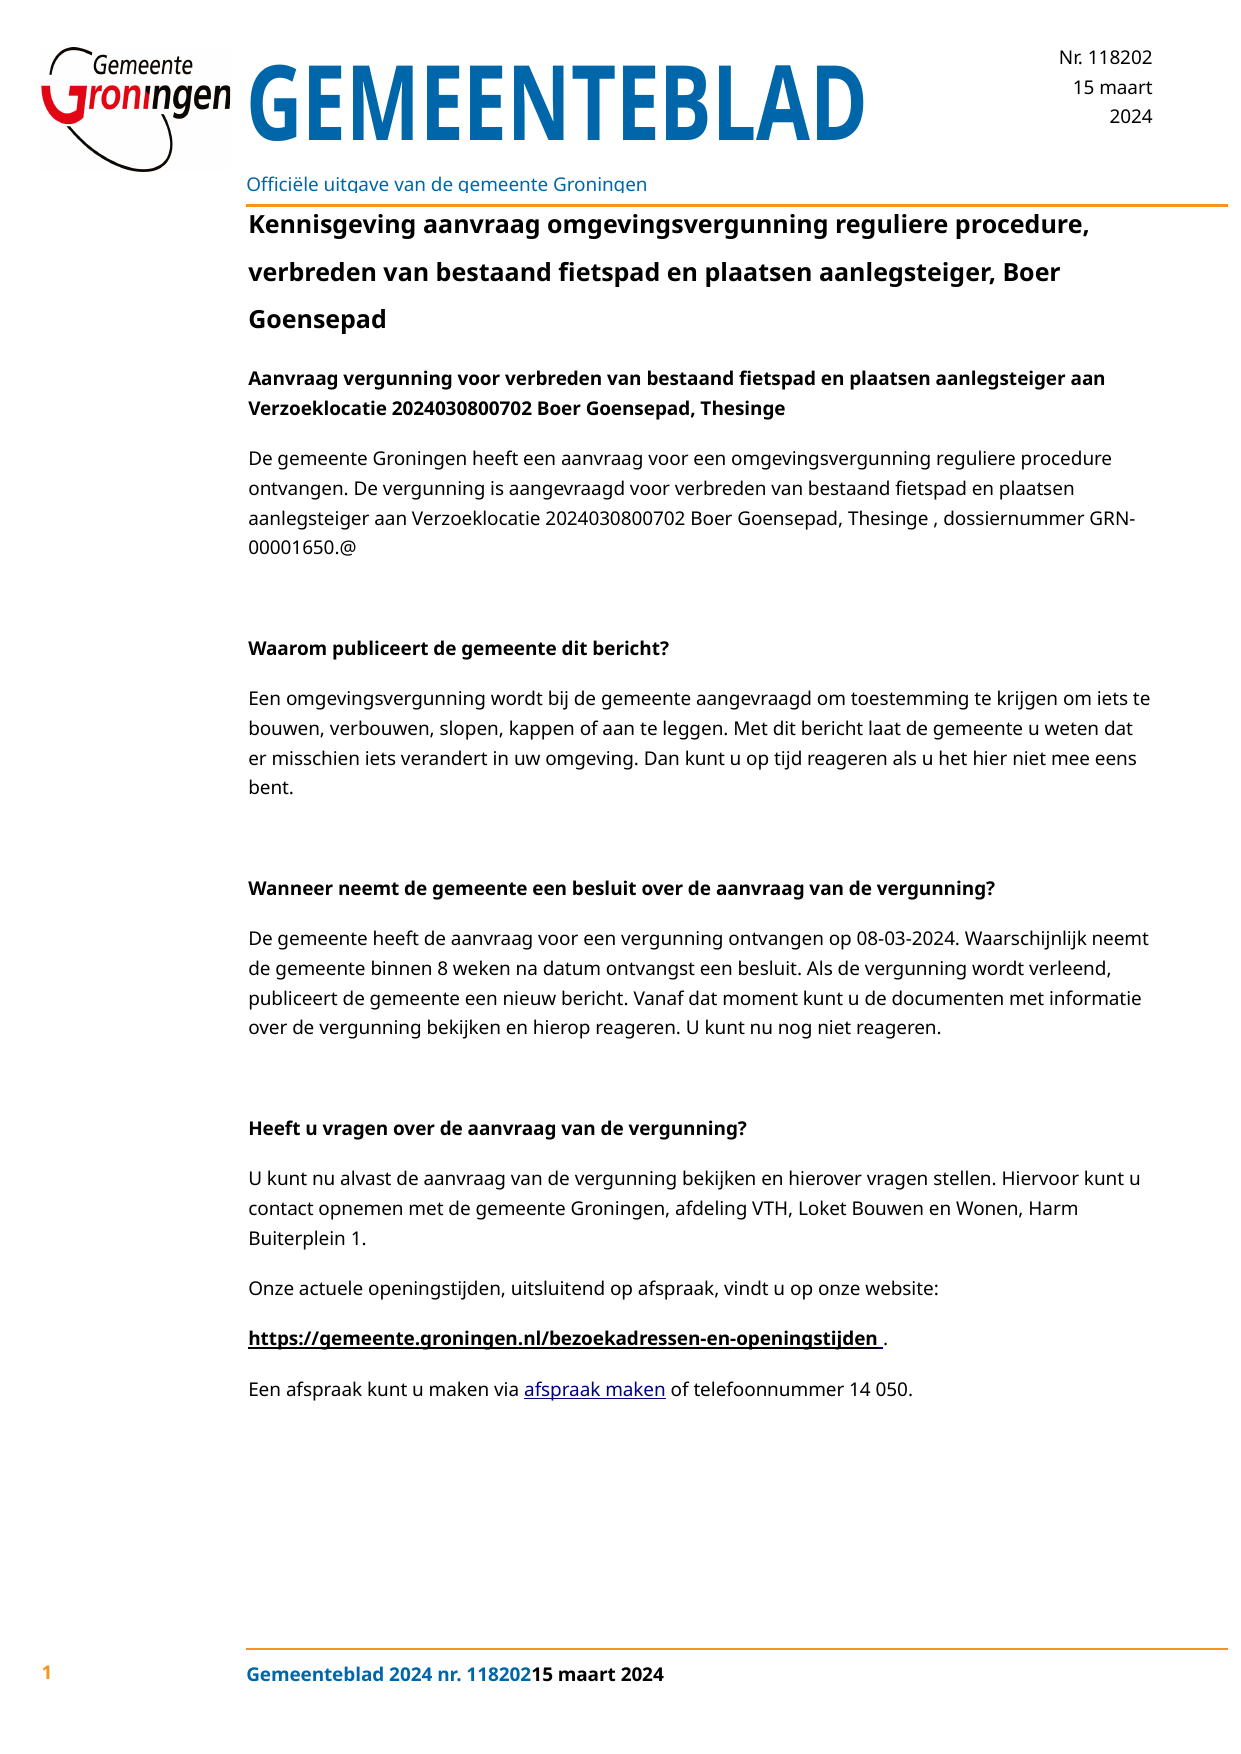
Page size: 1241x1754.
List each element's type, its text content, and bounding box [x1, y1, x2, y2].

text De gemeente heeft de aanvraag voor een vergunning ontvangen op 08-03-2024. Waarschijnlijk neemt de gemeente binnen 8 weken na datum ontvangst een besluit. Als de vergunning wordt verleend, publiceert de gemeente een nieuw bericht. Vanaf dat moment kunt u de documenten met informatie over de vergunning bekijken en hierop reageren. U kunt nu nog niet reageren. [248, 926, 1152, 1040]
text https://gemeente.groningen.nl/bezoekadressen-en-openingstijden . [248, 1326, 1152, 1351]
text Onze actuele openingstijden, uitsluitend op afspraak, vindt u op onze website: [248, 1275, 1152, 1301]
text De gemeente Groningen heeft een aanvraag voor een omgevingsvergunning reguliere procedure ontvangen. De vergunning is aangevraagd voor verbreden van bestaand fietspad en plaatsen aanlegsteiger aan Verzoeklocatie 2024030800702 Boer Goensepad, Thesinge , dossiernummer GRN-00001650.@ [248, 446, 1152, 560]
text U kunt nu alvast de aanvraag van de vergunning bekijken en hierover vragen stellen. Hiervoor kunt u contact opnemen met de gemeente Groningen, afdeling VTH, Loket Bouwen en Wonen, Harm Buiterplein 1. [248, 1166, 1152, 1250]
picture [41, 47, 231, 172]
text Aanvraag vergunning voor verbreden van bestaand fietspad en plaatsen aanlegsteiger aan Verzoeklocatie 2024030800702 Boer Goensepad, Thesinge [248, 366, 1152, 421]
text Heeft u vragen over de aanvraag van de vergunning? [248, 1115, 1152, 1141]
text Een afspraak kunt u maken via afspraak maken of telefoonnummer 14 050. [248, 1376, 1152, 1402]
text Wanneer neemt de gemeente een besluit over de aanvraag van de vergunning? [248, 875, 1152, 901]
text Waarom publiceert de gemeente dit bericht? [248, 635, 1152, 661]
text Kennisgeving aanvraag omgevingsvergunning reguliere procedure, verbreden van bestaand fietspad en plaatsen aanlegsteiger, Boer Goensepad [248, 207, 1152, 336]
text Een omgevingsvergunning wordt bij de gemeente aangevraagd om toestemming te krijgen om iets te bouwen, verbouwen, slopen, kappen of aan te leggen. Met dit bericht laat de gemeente u weten dat er misschien iets verandert in uw omgeving. Dan kunt u op tijd reageren als u het hier niet mee eens bent. [248, 686, 1152, 800]
